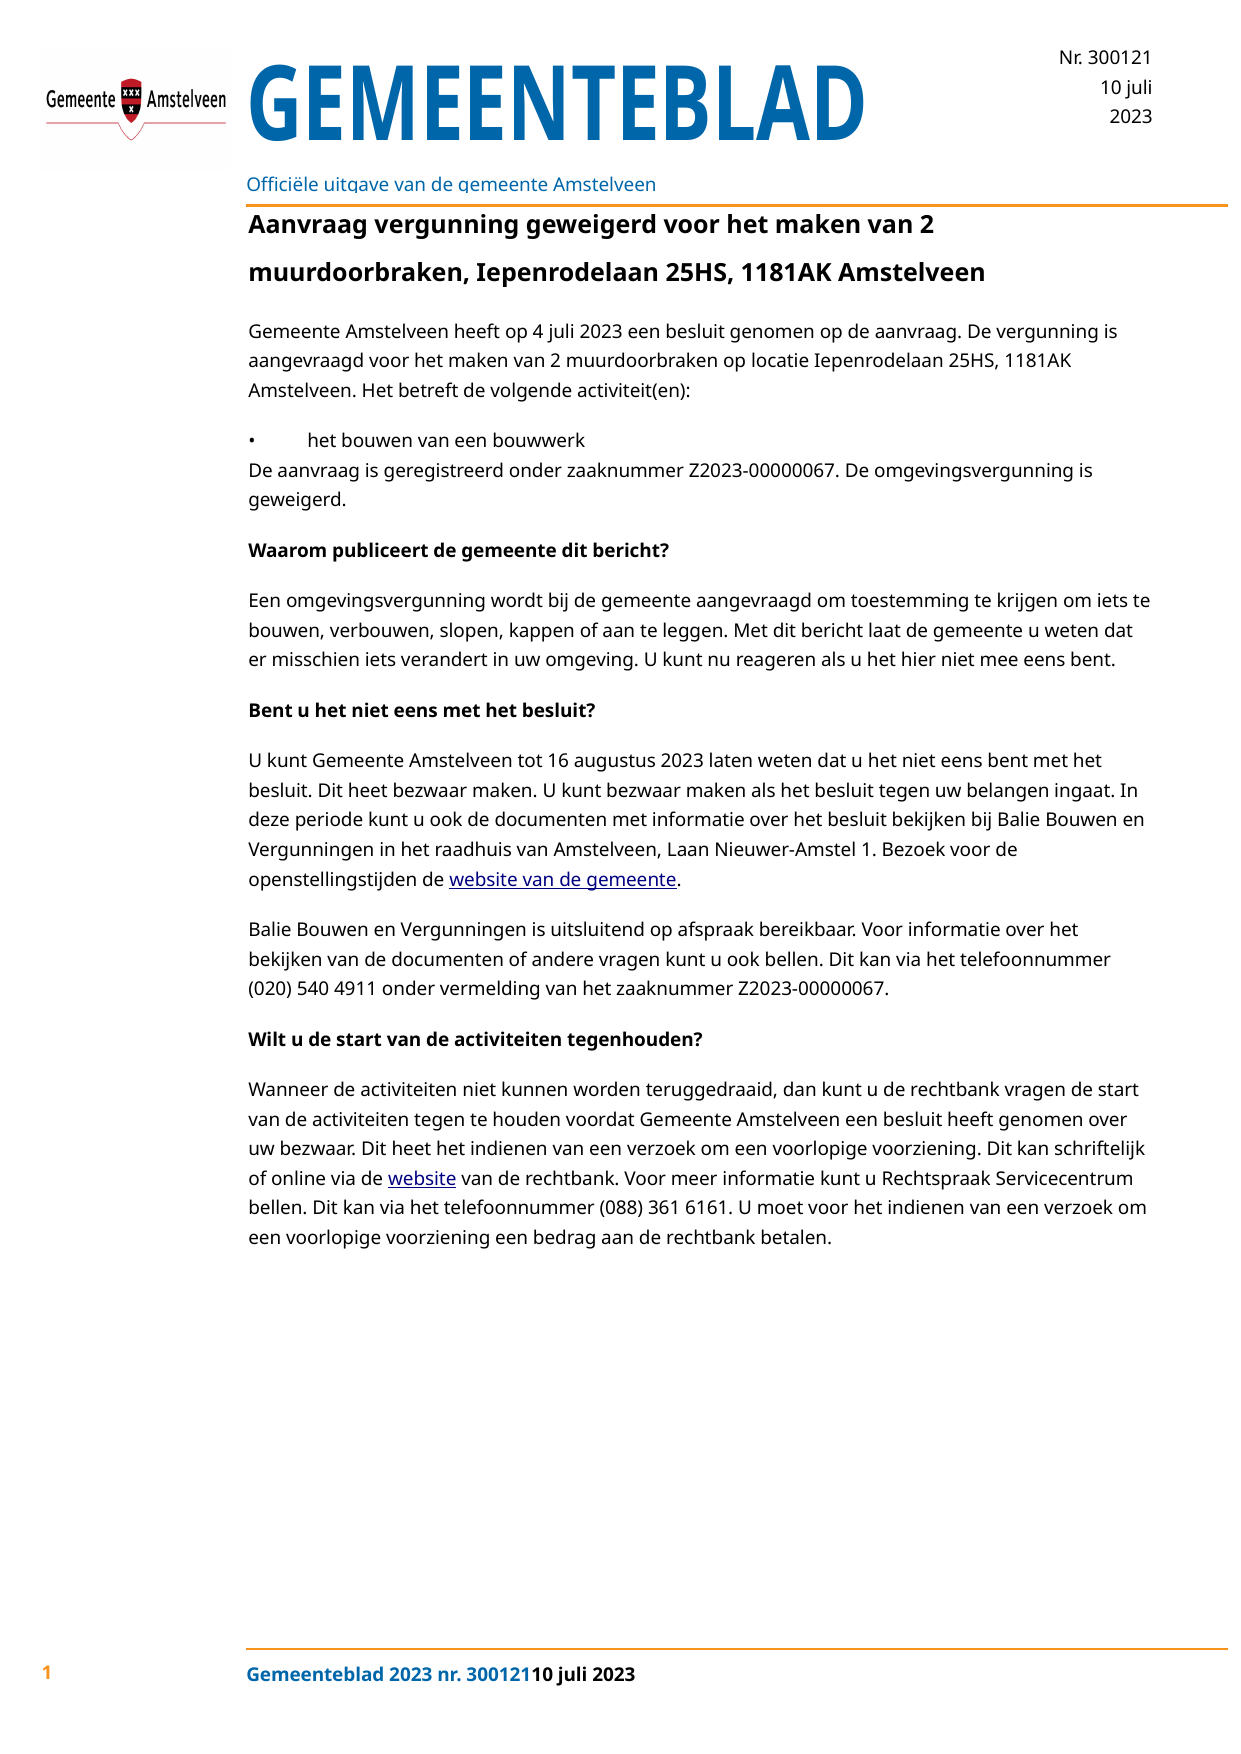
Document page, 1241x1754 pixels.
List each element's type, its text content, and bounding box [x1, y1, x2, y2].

text Een omgevingsvergunning wordt bij de gemeente aangevraagd om toestemming te krijgen om iets te bouwen, verbouwen, slopen, kappen of aan te leggen. Met dit bericht laat de gemeente u weten dat er misschien iets verandert in uw omgeving. U kunt nu reageren als u het hier niet mee eens bent. [248, 587, 1152, 672]
text Aanvraag vergunning geweigerd voor het maken van 2 muurdoorbraken, Iepenrodelaan 25HS, 1181AK Amstelveen [248, 207, 1152, 288]
picture [41, 47, 231, 172]
text Wanneer de activiteiten niet kunnen worden teruggedraaid, dan kunt u de rechtbank vragen de start van de activiteiten tegen te houden voordat Gemeente Amstelveen een besluit heeft genomen over uw bezwaar. Dit heet het indienen van een verzoek om een voorlopige voorziening. Dit kan schriftelijk of online via de website van de rechtbank. Voor meer informatie kunt u Rechtspraak Servicecentrum bellen. Dit kan via het telefoonnummer (088) 361 6161. U moet voor het indienen van een verzoek om een voorlopige voorziening een bedrag aan de rechtbank betalen. [248, 1076, 1152, 1250]
text Wilt u de start van de activiteiten tegenhouden? [248, 1026, 1152, 1052]
text Waarom publiceert de gemeente dit bericht? [248, 537, 1152, 563]
text Balie Bouwen en Vergunningen is uitsluitend op afspraak bereikbaar. Voor informatie over het bekijken van de documenten of andere vragen kunt u ook bellen. Dit kan via het telefoonnummer (020) 540 4911 onder vermelding van het zaaknummer Z2023-00000067. [248, 916, 1152, 1001]
text De aanvraag is geregistreerd onder zaaknummer Z2023-00000067. De omgevingsvergunning is geweigerd. [248, 457, 1152, 512]
text U kunt Gemeente Amstelveen tot 16 augustus 2023 laten weten dat u het niet eens bent met het besluit. Dit heet bezwaar maken. U kunt bezwaar maken als het besluit tegen uw belangen ingaat. In deze periode kunt u ook de documenten met informatie over het besluit bekijken bij Balie Bouwen en Vergunningen in het raadhuis van Amstelveen, Laan Nieuwer-Amstel 1. Bezoek voor de openstellingstijden de website van de gemeente. [248, 747, 1152, 892]
list het bouwen van een bouwwerk [248, 427, 1152, 453]
text Gemeente Amstelveen heeft op 4 juli 2023 een besluit genomen op de aanvraag. De vergunning is aangevraagd voor het maken van 2 muurdoorbraken op locatie Iepenrodelaan 25HS, 1181AK Amstelveen. Het betreft de volgende activiteit(en): [248, 318, 1152, 403]
text Bent u het niet eens met het besluit? [248, 697, 1152, 723]
